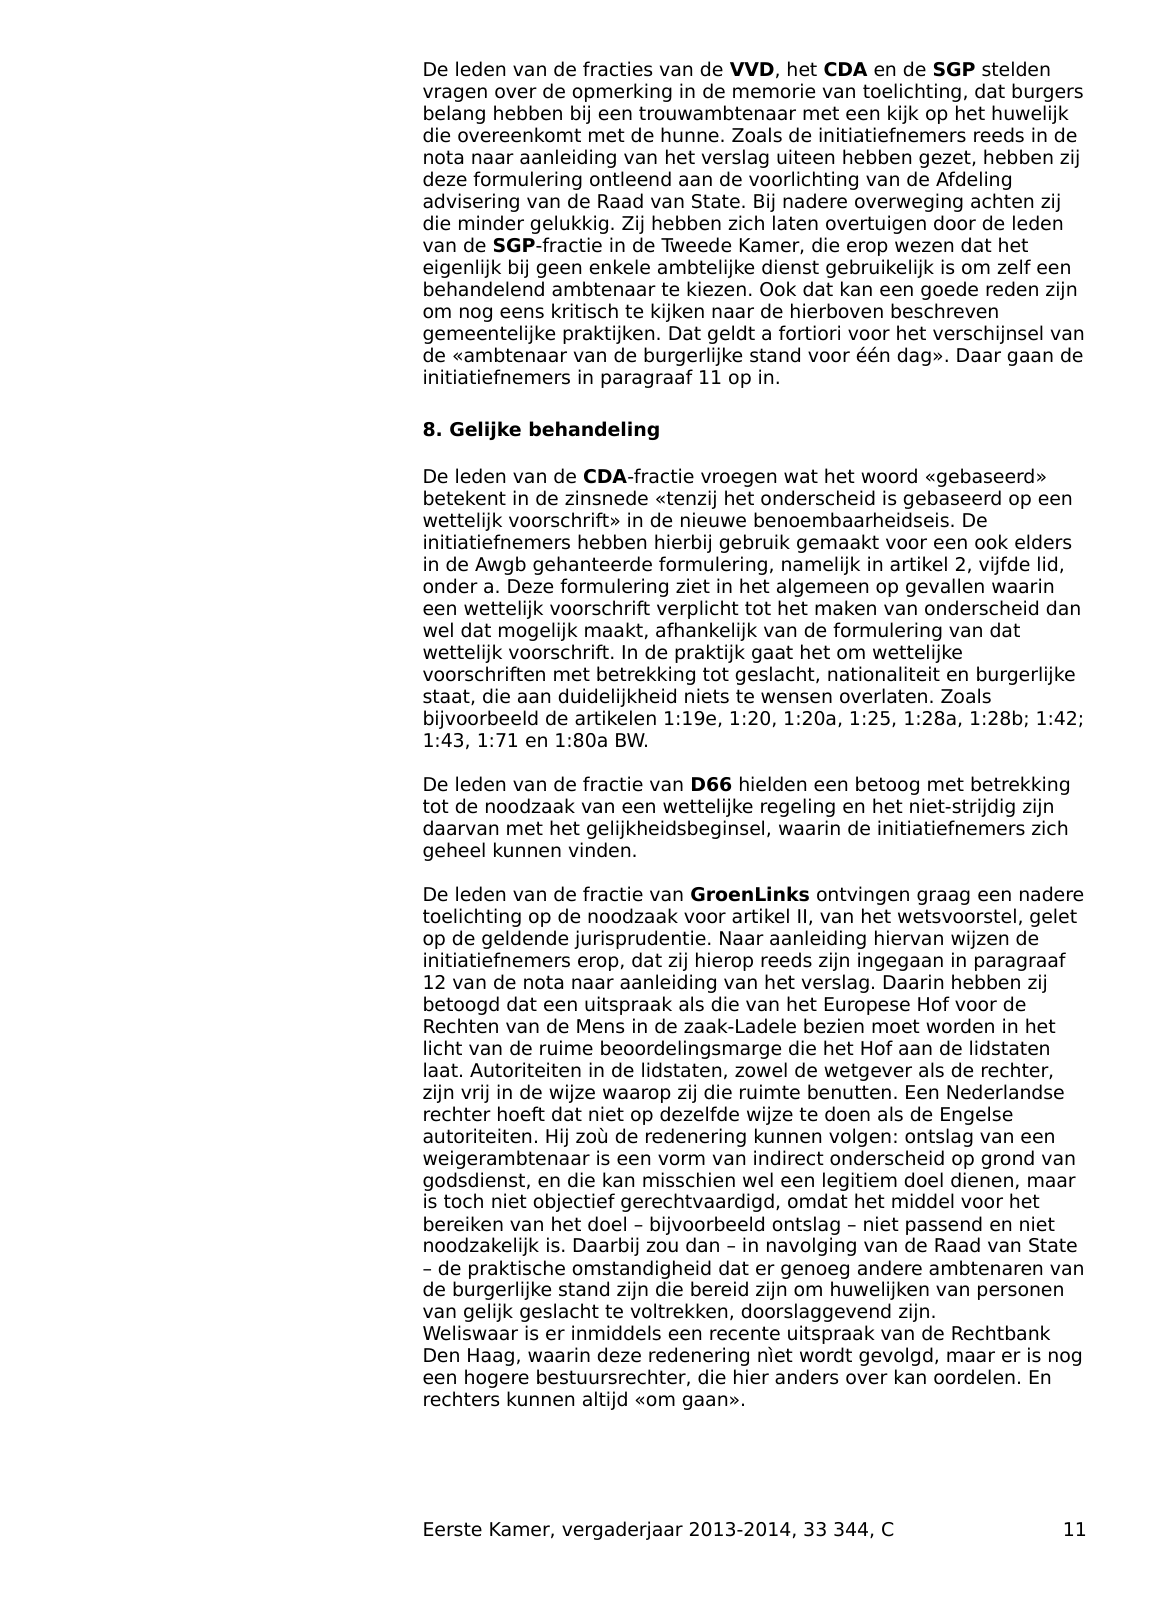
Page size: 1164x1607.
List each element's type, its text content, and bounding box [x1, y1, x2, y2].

text Weliswaar is er inmiddels een recente uitspraak van de Rechtbank Den Haag, waarin deze redenering nìet wordt gevolgd, maar er is nog een hogere bestuursrechter, die hier anders over kan oordelen. En rechters kunnen altijd «om gaan». [422, 1323, 1087, 1411]
text De leden van de fracties van de VVD, het CDA en de SGP stelden vragen over de opmerking in de memorie van toelichting, dat burgers belang hebben bij een trouwambtenaar met een kijk op het huwelijk die overeenkomt met de hunne. Zoals de initiatiefnemers reeds in de nota naar aanleiding van het verslag uiteen hebben gezet, hebben zij deze formulering ontleend aan de voorlichting van de Afdeling advisering van de Raad van State. Bij nadere overweging achten zij die minder gelukkig. Zij hebben zich laten overtuigen door de leden van de SGP-fractie in de Tweede Kamer, die erop wezen dat het eigenlijk bij geen enkele ambtelijke dienst gebruikelijk is om zelf een behandelend ambtenaar te kiezen. Ook dat kan een goede reden zijn om nog eens kritisch te kijken naar de hierboven beschreven gemeentelijke praktijken. Dat geldt a fortiori voor het verschijnsel van de «ambtenaar van de burgerlijke stand voor één dag». Daar gaan de initiatiefnemers in paragraaf 11 op in. [422, 59, 1087, 389]
subtitle 8. Gelijke behandeling [422, 419, 1087, 441]
text De leden van de fractie van GroenLinks ontvingen graag een nadere toelichting op de noodzaak voor artikel II, van het wetsvoorstel, gelet op de geldende jurisprudentie. Naar aanleiding hiervan wijzen de initiatiefnemers erop, dat zij hierop reeds zijn ingegaan in paragraaf 12 van de nota naar aanleiding van het verslag. Daarin hebben zij betoogd dat een uitspraak als die van het Europese Hof voor de Rechten van de Mens in de zaak-Ladele bezien moet worden in het licht van de ruime beoordelingsmarge die het Hof aan de lidstaten laat. Autoriteiten in de lidstaten, zowel de wetgever als de rechter, zijn vrij in de wijze waarop zij die ruimte benutten. Een Nederlandse rechter hoeft dat niet op dezelfde wijze te doen als de Engelse autoriteiten. Hij zoù de redenering kunnen volgen: ontslag van een weigerambtenaar is een vorm van indirect onderscheid op grond van godsdienst, en die kan misschien wel een legitiem doel dienen, maar is toch niet objectief gerechtvaardigd, omdat het middel voor het bereiken van het doel – bijvoorbeeld ontslag – niet passend en niet noodzakelijk is. Daarbij zou dan – in navolging van de Raad van State – de praktische omstandigheid dat er genoeg andere ambtenaren van de burgerlijke stand zijn die bereid zijn om huwelijken van personen van gelijk geslacht te voltrekken, doorslaggevend zijn. [422, 884, 1087, 1323]
text De leden van de CDA-fractie vroegen wat het woord «gebaseerd» betekent in de zinsnede «tenzij het onderscheid is gebaseerd op een wettelijk voorschrift» in de nieuwe benoembaarheidseis. De initiatiefnemers hebben hierbij gebruik gemaakt voor een ook elders in de Awgb gehanteerde formulering, namelijk in artikel 2, vijfde lid, onder a. Deze formulering ziet in het algemeen op gevallen waarin een wettelijk voorschrift verplicht tot het maken van onderscheid dan wel dat mogelijk maakt, afhankelijk van de formulering van dat wettelijk voorschrift. In de praktijk gaat het om wettelijke voorschriften met betrekking tot geslacht, nationaliteit en burgerlijke staat, die aan duidelijkheid niets te wensen overlaten. Zoals bijvoorbeeld de artikelen 1:19e, 1:20, 1:20a, 1:25, 1:28a, 1:28b; 1:42; 1:43, 1:71 en 1:80a BW. [422, 466, 1087, 751]
text De leden van de fractie van D66 hielden een betoog met betrekking tot de noodzaak van een wettelijke regeling en het niet-strijdig zijn daarvan met het gelijkheidsbeginsel, waarin de initiatiefnemers zich geheel kunnen vinden. [422, 774, 1087, 862]
